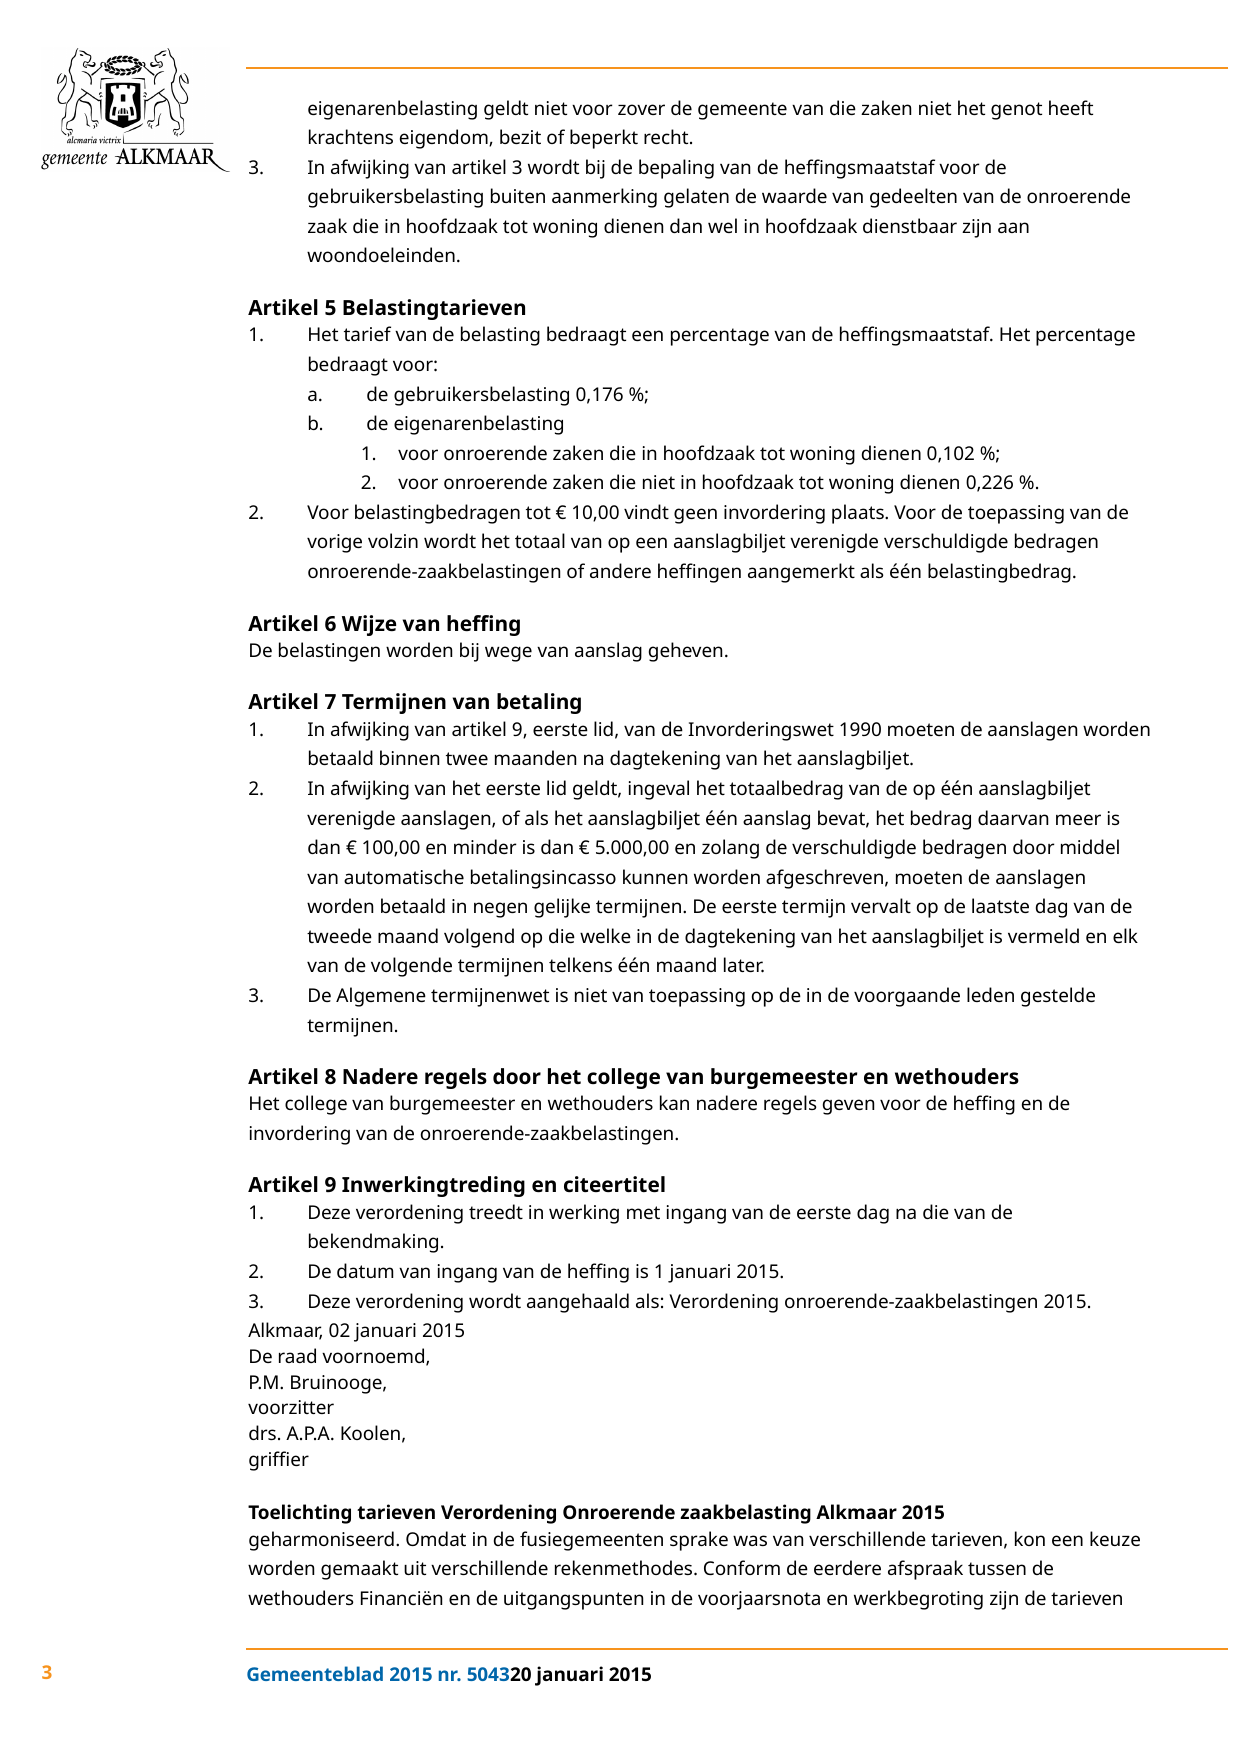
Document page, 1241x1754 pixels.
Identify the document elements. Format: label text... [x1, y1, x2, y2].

list eigenarenbelasting geldt niet voor zover de gemeente van die zaken niet het genot heeft krachtens eigendom, bezit of beperkt recht. [248, 95, 1152, 150]
list de gebruikersbelasting 0,176 %; [307, 381, 1152, 406]
text Artikel 8 Nadere regels door het college van burgemeester en wethouders [248, 1062, 1152, 1091]
text Alkmaar, 02 januari 2015 [248, 1317, 1152, 1343]
text Artikel 5 Belastingtarieven [248, 293, 1152, 322]
text griffier [248, 1446, 1152, 1472]
list voor onroerende zaken die niet in hoofdzaak tot woning dienen 0,226 %. [361, 469, 1152, 495]
list Het tarief van de belasting bedraagt een percentage van de heffingsmaatstaf. Het percentage bedraagt voor: [248, 322, 1152, 377]
text De raad voornoemd, [248, 1343, 1152, 1369]
list Voor belastingbedragen tot € 10,00 vindt geen invordering plaats. Voor de toepassing van de vorige volzin wordt het totaal van op een aanslagbiljet verenigde verschuldigde bedragen onroerende-zaakbelastingen of andere heffingen aangemerkt als één belastingbedrag. [248, 499, 1152, 584]
list Deze verordening wordt aangehaald als: Verordening onroerende-zaakbelastingen 2015. [248, 1288, 1152, 1313]
list De Algemene termijnenwet is niet van toepassing op de in de voorgaande leden gestelde termijnen. [248, 982, 1152, 1037]
text voorzitter [248, 1394, 1152, 1420]
text Artikel 6 Wijze van heffing [248, 609, 1152, 637]
text De belastingen worden bij wege van aanslag geheven. [248, 637, 1152, 663]
text drs. A.P.A. Koolen, [248, 1420, 1152, 1446]
list Deze verordening treedt in werking met ingang van de eerste dag na die van de bekendmaking. [248, 1199, 1152, 1254]
text geharmoniseerd. Omdat in de fusiegemeenten sprake was van verschillende tarieven, kon een keuze worden gemaakt uit verschillende rekenmethodes. Conform de eerdere afspraak tussen de wethouders Financiën en de uitgangspunten in de voorjaarsnota en werkbegroting zijn de tarieven [248, 1526, 1152, 1611]
text Toelichting tarieven Verordening Onroerende zaakbelasting Alkmaar 2015 [248, 1497, 1152, 1526]
list In afwijking van het eerste lid geldt, ingeval het totaalbedrag van de op één aanslagbiljet verenigde aanslagen, of als het aanslagbiljet één aanslag bevat, het bedrag daarvan meer is dan € 100,00 en minder is dan € 5.000,00 en zolang de verschuldigde bedragen door middel van automatische betalingsincasso kunnen worden afgeschreven, moeten de aanslagen worden betaald in negen gelijke termijnen. De eerste termijn vervalt op de laatste dag van de tweede maand volgend op die welke in de dagtekening van het aanslagbiljet is vermeld en elk van de volgende termijnen telkens één maand later. [248, 775, 1152, 978]
list In afwijking van artikel 3 wordt bij de bepaling van de heffingsmaatstaf voor de gebruikersbelasting buiten aanmerking gelaten de waarde van gedeelten van de onroerende zaak die in hoofdzaak tot woning dienen dan wel in hoofdzaak dienstbaar zijn aan woondoeleinden. [248, 154, 1152, 268]
list de eigenarenbelasting [307, 410, 1152, 436]
list De datum van ingang van de heffing is 1 januari 2015. [248, 1258, 1152, 1284]
list In afwijking van artikel 9, eerste lid, van de Invorderingswet 1990 moeten de aanslagen worden betaald binnen twee maanden na dagtekening van het aanslagbiljet. [248, 716, 1152, 771]
text Het college van burgemeester en wethouders kan nadere regels geven voor de heffing en de invordering van de onroerende-zaakbelastingen. [248, 1091, 1152, 1146]
text Artikel 9 Inwerkingtreding en citeertitel [248, 1171, 1152, 1199]
picture [41, 47, 231, 172]
list voor onroerende zaken die in hoofdzaak tot woning dienen 0,102 %; [361, 440, 1152, 466]
text P.M. Bruinooge, [248, 1369, 1152, 1394]
text Artikel 7 Termijnen van betaling [248, 687, 1152, 716]
